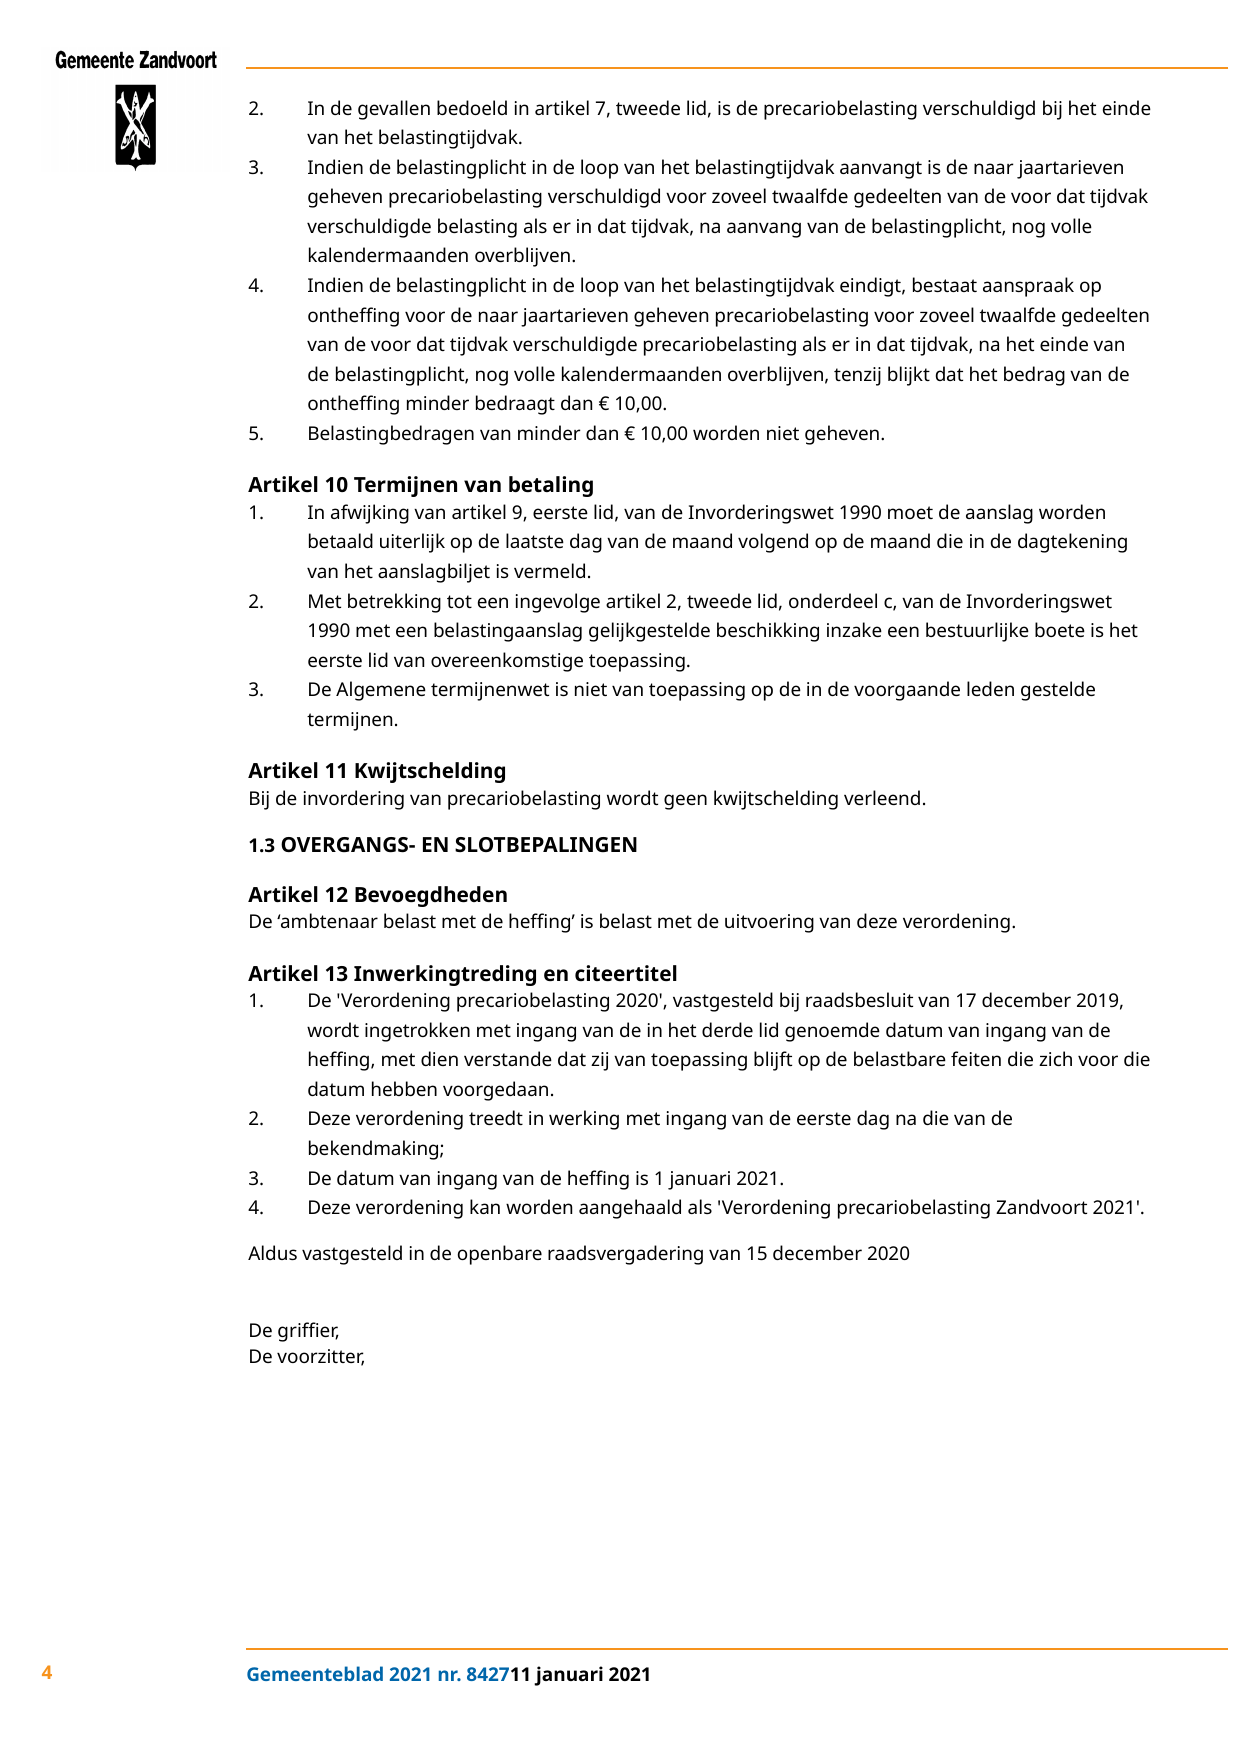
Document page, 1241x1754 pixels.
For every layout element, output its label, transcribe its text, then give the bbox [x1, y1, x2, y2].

text De voorzitter, [248, 1343, 1152, 1368]
list Belastingbedragen van minder dan € 10,00 worden niet geheven. [248, 420, 1152, 446]
text De griffier, [248, 1317, 1152, 1343]
list De datum van ingang van de heffing is 1 januari 2021. [248, 1165, 1152, 1190]
text Aldus vastgesteld in de openbare raadsvergadering van 15 december 2020 [248, 1240, 1152, 1266]
text Artikel 13 Inwerkingtreding en citeertitel [248, 959, 1152, 987]
text Bij de invordering van precariobelasting wordt geen kwijtschelding verleend. [248, 785, 1152, 811]
list Indien de belastingplicht in de loop van het belastingtijdvak eindigt, bestaat aanspraak op ontheffing voor de naar jaartarieven geheven precariobelasting voor zoveel twaalfde gedeelten van de voor dat tijdvak verschuldigde precariobelasting als er in dat tijdvak, na het einde van de belastingplicht, nog volle kalendermaanden overblijven, tenzij blijkt dat het bedrag van de ontheffing minder bedraagt dan € 10,00. [248, 272, 1152, 416]
text De ‘ambtenaar belast met de heffing’ is belast met de uitvoering van deze verordening. [248, 908, 1152, 934]
list Deze verordening treedt in werking met ingang van de eerste dag na die van de bekendmaking; [248, 1106, 1152, 1161]
list In afwijking van artikel 9, eerste lid, van de Invorderingswet 1990 moet de aanslag worden betaald uiterlijk op de laatste dag van de maand volgend op de maand die in de dagtekening van het aanslagbiljet is vermeld. [248, 499, 1152, 584]
list Indien de belastingplicht in de loop van het belastingtijdvak aanvangt is de naar jaartarieven geheven precariobelasting verschuldigd voor zoveel twaalfde gedeelten van de voor dat tijdvak verschuldigde belasting als er in dat tijdvak, na aanvang van de belastingplicht, nog volle kalendermaanden overblijven. [248, 154, 1152, 268]
picture [41, 47, 231, 172]
text 1.3 OVERGANGS- EN SLOTBEPALINGEN [248, 831, 1152, 859]
list In de gevallen bedoeld in artikel 7, tweede lid, is de precariobelasting verschuldigd bij het einde van het belastingtijdvak. [248, 95, 1152, 150]
list De Algemene termijnenwet is niet van toepassing op de in de voorgaande leden gestelde termijnen. [248, 677, 1152, 732]
text Artikel 10 Termijnen van betaling [248, 471, 1152, 499]
list De 'Verordening precariobelasting 2020', vastgesteld bij raadsbesluit van 17 december 2019, wordt ingetrokken met ingang van de in het derde lid genoemde datum van ingang van de heffing, met dien verstande dat zij van toepassing blijft op de belastbare feiten die zich voor die datum hebben voorgedaan. [248, 987, 1152, 1102]
list Deze verordening kan worden aangehaald als 'Verordening precariobelasting Zandvoort 2021'. [248, 1194, 1152, 1220]
list Met betrekking tot een ingevolge artikel 2, tweede lid, onderdeel c, van de Invorderingswet 1990 met een belastingaanslag gelijkgestelde beschikking inzake een bestuurlijke boete is het eerste lid van overeenkomstige toepassing. [248, 588, 1152, 673]
text Artikel 12 Bevoegdheden [248, 880, 1152, 908]
text Artikel 11 Kwijtschelding [248, 757, 1152, 785]
